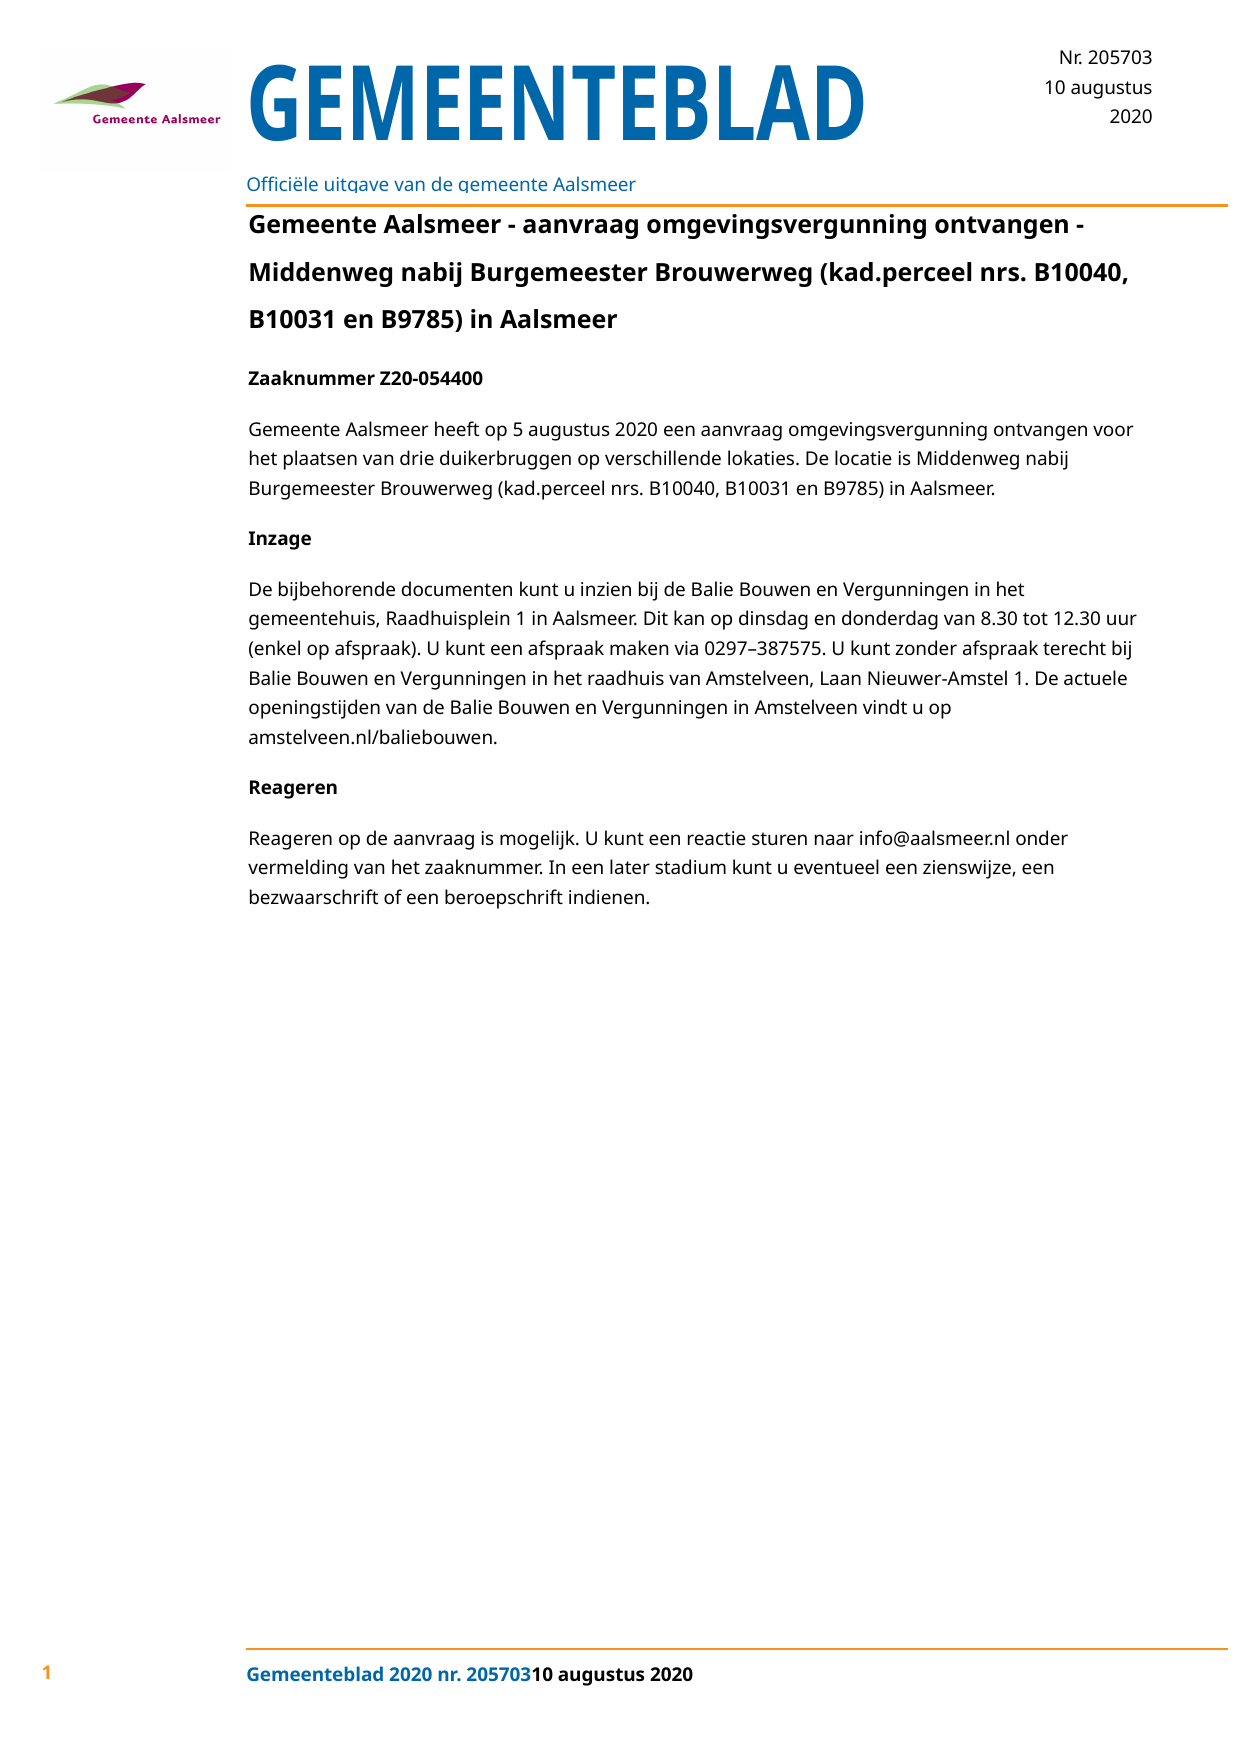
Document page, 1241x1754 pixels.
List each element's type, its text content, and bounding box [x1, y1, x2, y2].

text Inzage [248, 526, 1152, 551]
text Zaaknummer Z20-054400 [248, 366, 1152, 391]
picture [41, 47, 231, 172]
text Gemeente Aalsmeer heeft op 5 augustus 2020 een aanvraag omgevingsvergunning ontvangen voor het plaatsen van drie duikerbruggen op verschillende lokaties. De locatie is Middenweg nabij Burgemeester Brouwerweg (kad.perceel nrs. B10040, B10031 en B9785) in Aalsmeer. [248, 416, 1152, 501]
text Gemeente Aalsmeer - aanvraag omgevingsvergunning ontvangen - Middenweg nabij Burgemeester Brouwerweg (kad.perceel nrs. B10040, B10031 en B9785) in Aalsmeer [248, 207, 1152, 336]
text Reageren op de aanvraag is mogelijk. U kunt een reactie sturen naar info@aalsmeer.nl onder vermelding van het zaaknummer. In een later stadium kunt u eventueel een zienswijze, een bezwaarschrift of een beroepschrift indienen. [248, 825, 1152, 909]
text De bijbehorende documenten kunt u inzien bij de Balie Bouwen en Vergunningen in het gemeentehuis, Raadhuisplein 1 in Aalsmeer. Dit kan op dinsdag en donderdag van 8.30 tot 12.30 uur (enkel op afspraak). U kunt een afspraak maken via 0297–387575. U kunt zonder afspraak terecht bij Balie Bouwen en Vergunningen in het raadhuis van Amstelveen, Laan Nieuwer-Amstel 1. De actuele openingstijden van de Balie Bouwen en Vergunningen in Amstelveen vindt u op amstelveen.nl/baliebouwen. [248, 576, 1152, 749]
text Reageren [248, 774, 1152, 800]
